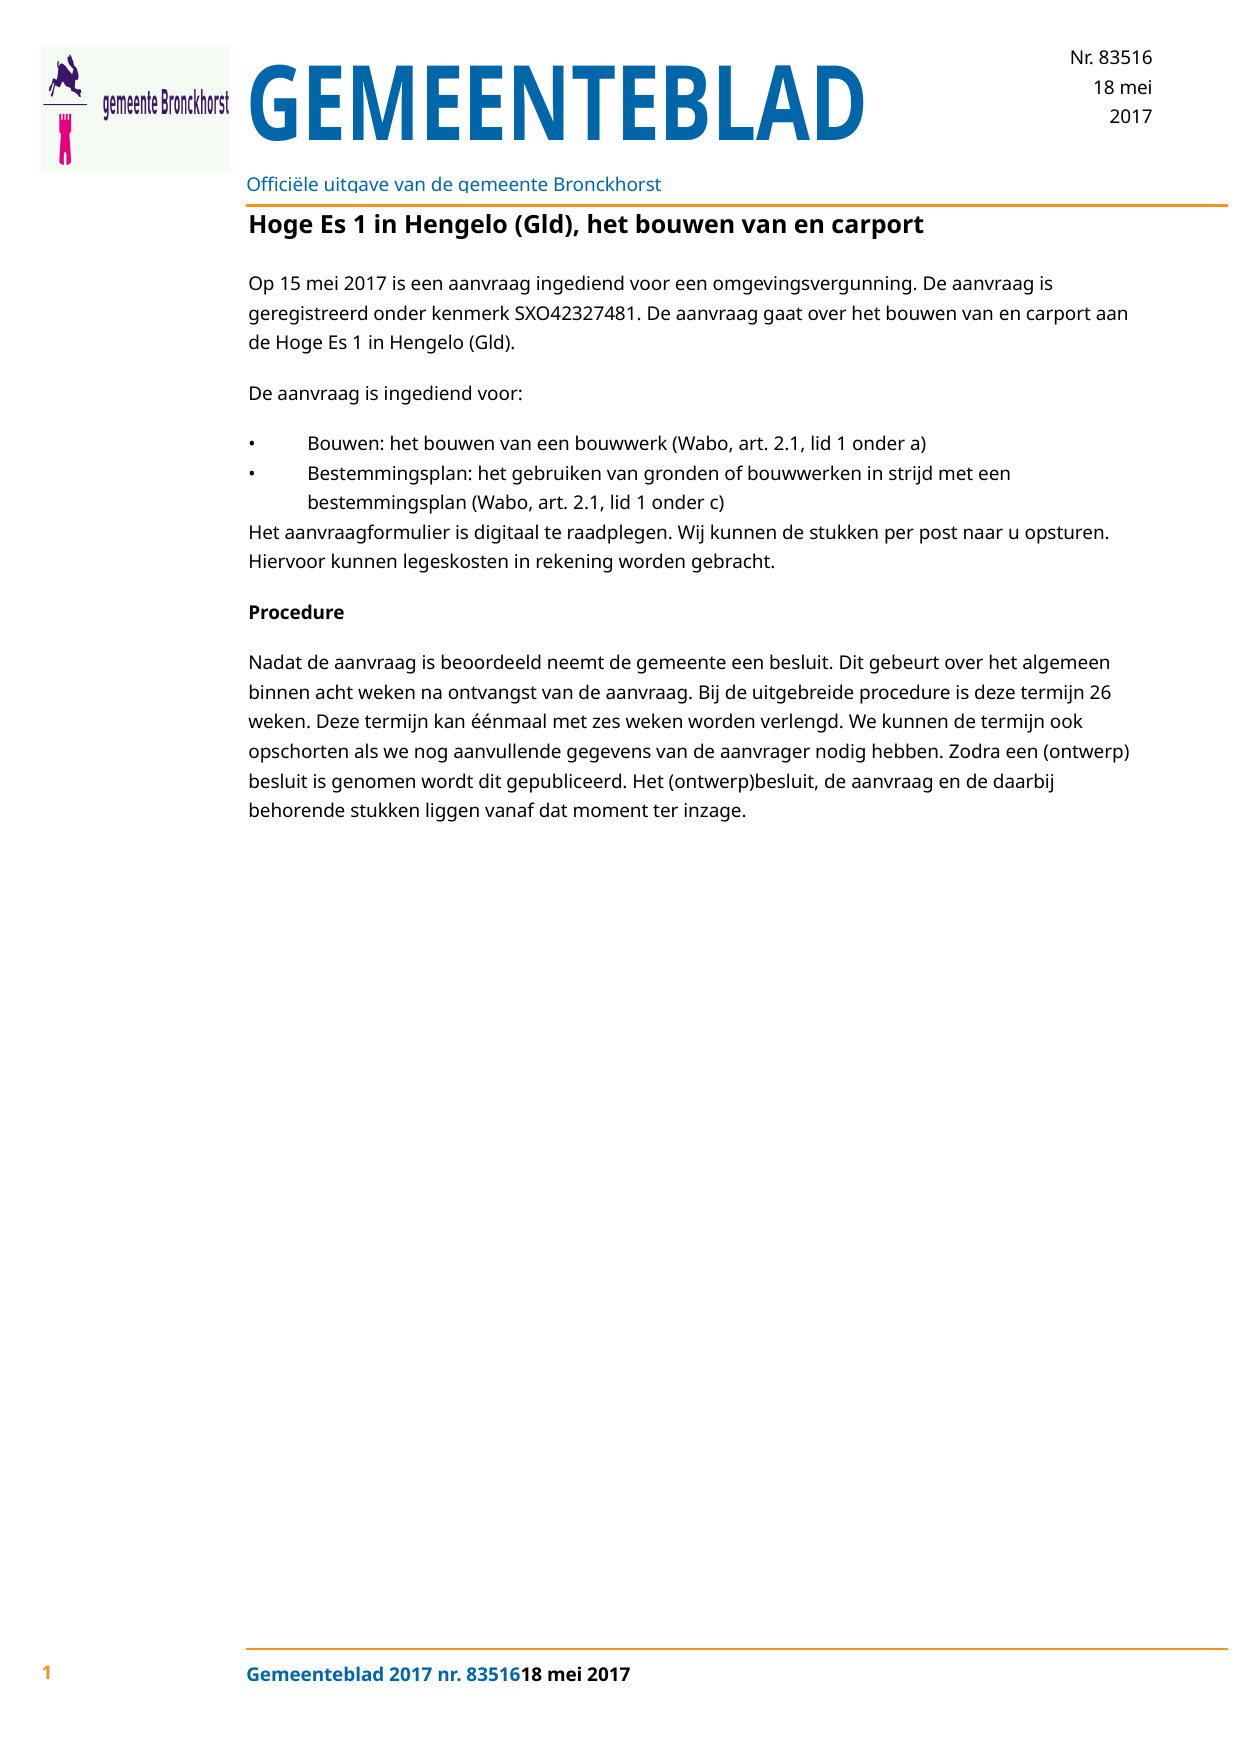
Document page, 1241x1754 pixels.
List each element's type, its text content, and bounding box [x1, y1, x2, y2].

text De aanvraag is ingediend voor: [248, 380, 1152, 406]
text Nadat de aanvraag is beoordeeld neemt de gemeente een besluit. Dit gebeurt over het algemeen binnen acht weken na ontvangst van de aanvraag. Bij de uitgebreide procedure is deze termijn 26 weken. Deze termijn kan éénmaal met zes weken worden verlengd. We kunnen de termijn ook opschorten als we nog aanvullende gegevens van de aanvrager nodig hebben. Zodra een (ontwerp) besluit is genomen wordt dit gepubliceerd. Het (ontwerp)besluit, de aanvraag en de daarbij behorende stukken liggen vanaf dat moment ter inzage. [248, 649, 1152, 823]
list Bouwen: het bouwen van een bouwwerk (Wabo, art. 2.1, lid 1 onder a) [248, 430, 1152, 456]
text Het aanvraagformulier is digitaal te raadplegen. Wij kunnen de stukken per post naar u opsturen. Hiervoor kunnen legeskosten in rekening worden gebracht. [248, 519, 1152, 574]
text Hoge Es 1 in Hengelo (Gld), het bouwen van en carport [248, 207, 1152, 241]
text Op 15 mei 2017 is een aanvraag ingediend voor een omgevingsvergunning. De aanvraag is geregistreerd onder kenmerk SXO42327481. De aanvraag gaat over het bouwen van en carport aan de Hoge Es 1 in Hengelo (Gld). [248, 270, 1152, 355]
picture [41, 47, 231, 172]
list Bestemmingsplan: het gebruiken van gronden of bouwwerken in strijd met een bestemmingsplan (Wabo, art. 2.1, lid 1 onder c) [248, 460, 1152, 515]
text Procedure [248, 599, 1152, 625]
